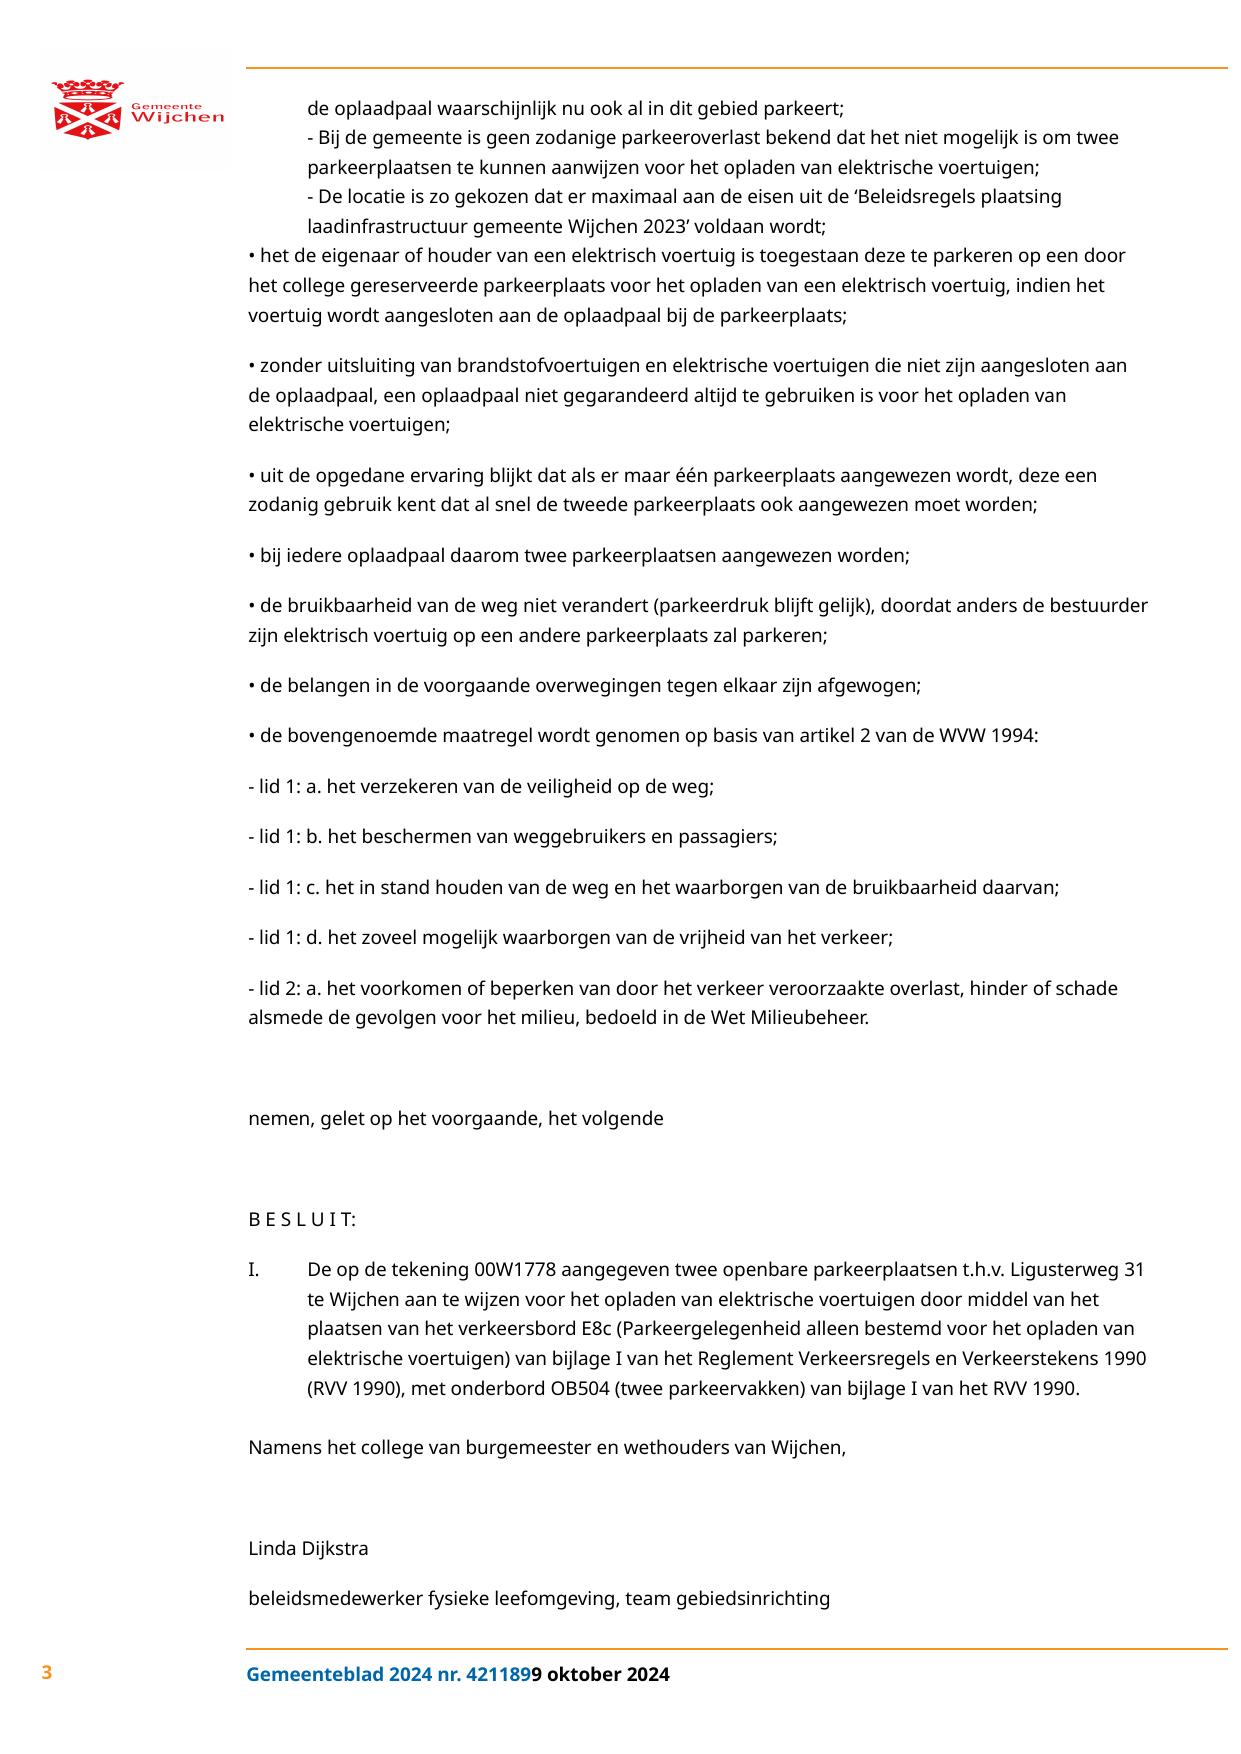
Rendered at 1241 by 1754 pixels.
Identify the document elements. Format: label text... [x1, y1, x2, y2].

text • de belangen in de voorgaande overwegingen tegen elkaar zijn afgewogen; [248, 672, 1152, 698]
text B E S L U I T: [248, 1206, 1152, 1232]
list De op de tekening 00W1778 aangegeven twee openbare parkeerplaatsen t.h.v. Ligusterweg 31 te Wijchen aan te wijzen voor het opladen van elektrische voertuigen door middel van het plaatsen van het verkeersbord E8c (Parkeergelegenheid alleen bestemd voor het opladen van elektrische voertuigen) van bijlage I van het Reglement Verkeersregels en Verkeerstekens 1990 (RVV 1990), met onderbord OB504 (twee parkeervakken) van bijlage I van het RVV 1990. [248, 1256, 1152, 1401]
text • het de eigenaar of houder van een elektrisch voertuig is toegestaan deze te parkeren op een door het college gereserveerde parkeerplaats voor het opladen van een elektrisch voertuig, indien het voertuig wordt aangesloten aan de oplaadpaal bij de parkeerplaats; [248, 243, 1152, 328]
picture [41, 47, 231, 172]
text nemen, gelet op het voorgaande, het volgende [248, 1105, 1152, 1131]
text - lid 1: c. het in stand houden van de weg en het waarborgen van de bruikbaarheid daarvan; [248, 874, 1152, 900]
text Namens het college van burgemeester en wethouders van Wijchen, [248, 1434, 1152, 1460]
text - lid 1: b. het beschermen van weggebruikers en passagiers; [248, 823, 1152, 849]
text beleidsmedewerker fysieke leefomgeving, team gebiedsinrichting [248, 1585, 1152, 1611]
text • de bruikbaarheid van de weg niet verandert (parkeerdruk blijft gelijk), doordat anders de bestuurder zijn elektrisch voertuig op een andere parkeerplaats zal parkeren; [248, 592, 1152, 648]
text - lid 2: a. het voorkomen of beperken van door het verkeer veroorzaakte overlast, hinder of schade alsmede de gevolgen voor het milieu, bedoeld in de Wet Milieubeheer. [248, 975, 1152, 1030]
list de oplaadpaal waarschijnlijk nu ook al in dit gebied parkeert; [248, 95, 1152, 121]
text • zonder uitsluiting van brandstofvoertuigen en elektrische voertuigen die niet zijn aangesloten aan de oplaadpaal, een oplaadpaal niet gegarandeerd altijd te gebruiken is voor het opladen van elektrische voertuigen; [248, 352, 1152, 437]
text • uit de opgedane ervaring blijkt dat als er maar één parkeerplaats aangewezen wordt, deze een zodanig gebruik kent dat al snel de tweede parkeerplaats ook aangewezen moet worden; [248, 462, 1152, 517]
list - Bij de gemeente is geen zodanige parkeeroverlast bekend dat het niet mogelijk is om twee parkeerplaatsen te kunnen aanwijzen voor het opladen van elektrische voertuigen; [248, 124, 1152, 180]
text • bij iedere oplaadpaal daarom twee parkeerplaatsen aangewezen worden; [248, 542, 1152, 568]
text - lid 1: d. het zoveel mogelijk waarborgen van de vrijheid van het verkeer; [248, 924, 1152, 950]
text - lid 1: a. het verzekeren van de veiligheid op de weg; [248, 773, 1152, 799]
text • de bovengenoemde maatregel wordt genomen op basis van artikel 2 van de WVW 1994: [248, 723, 1152, 748]
text Linda Dijkstra [248, 1535, 1152, 1561]
list - De locatie is zo gekozen dat er maximaal aan de eisen uit de ‘Beleidsregels plaatsing laadinfrastructuur gemeente Wijchen 2023’ voldaan wordt; [248, 183, 1152, 239]
